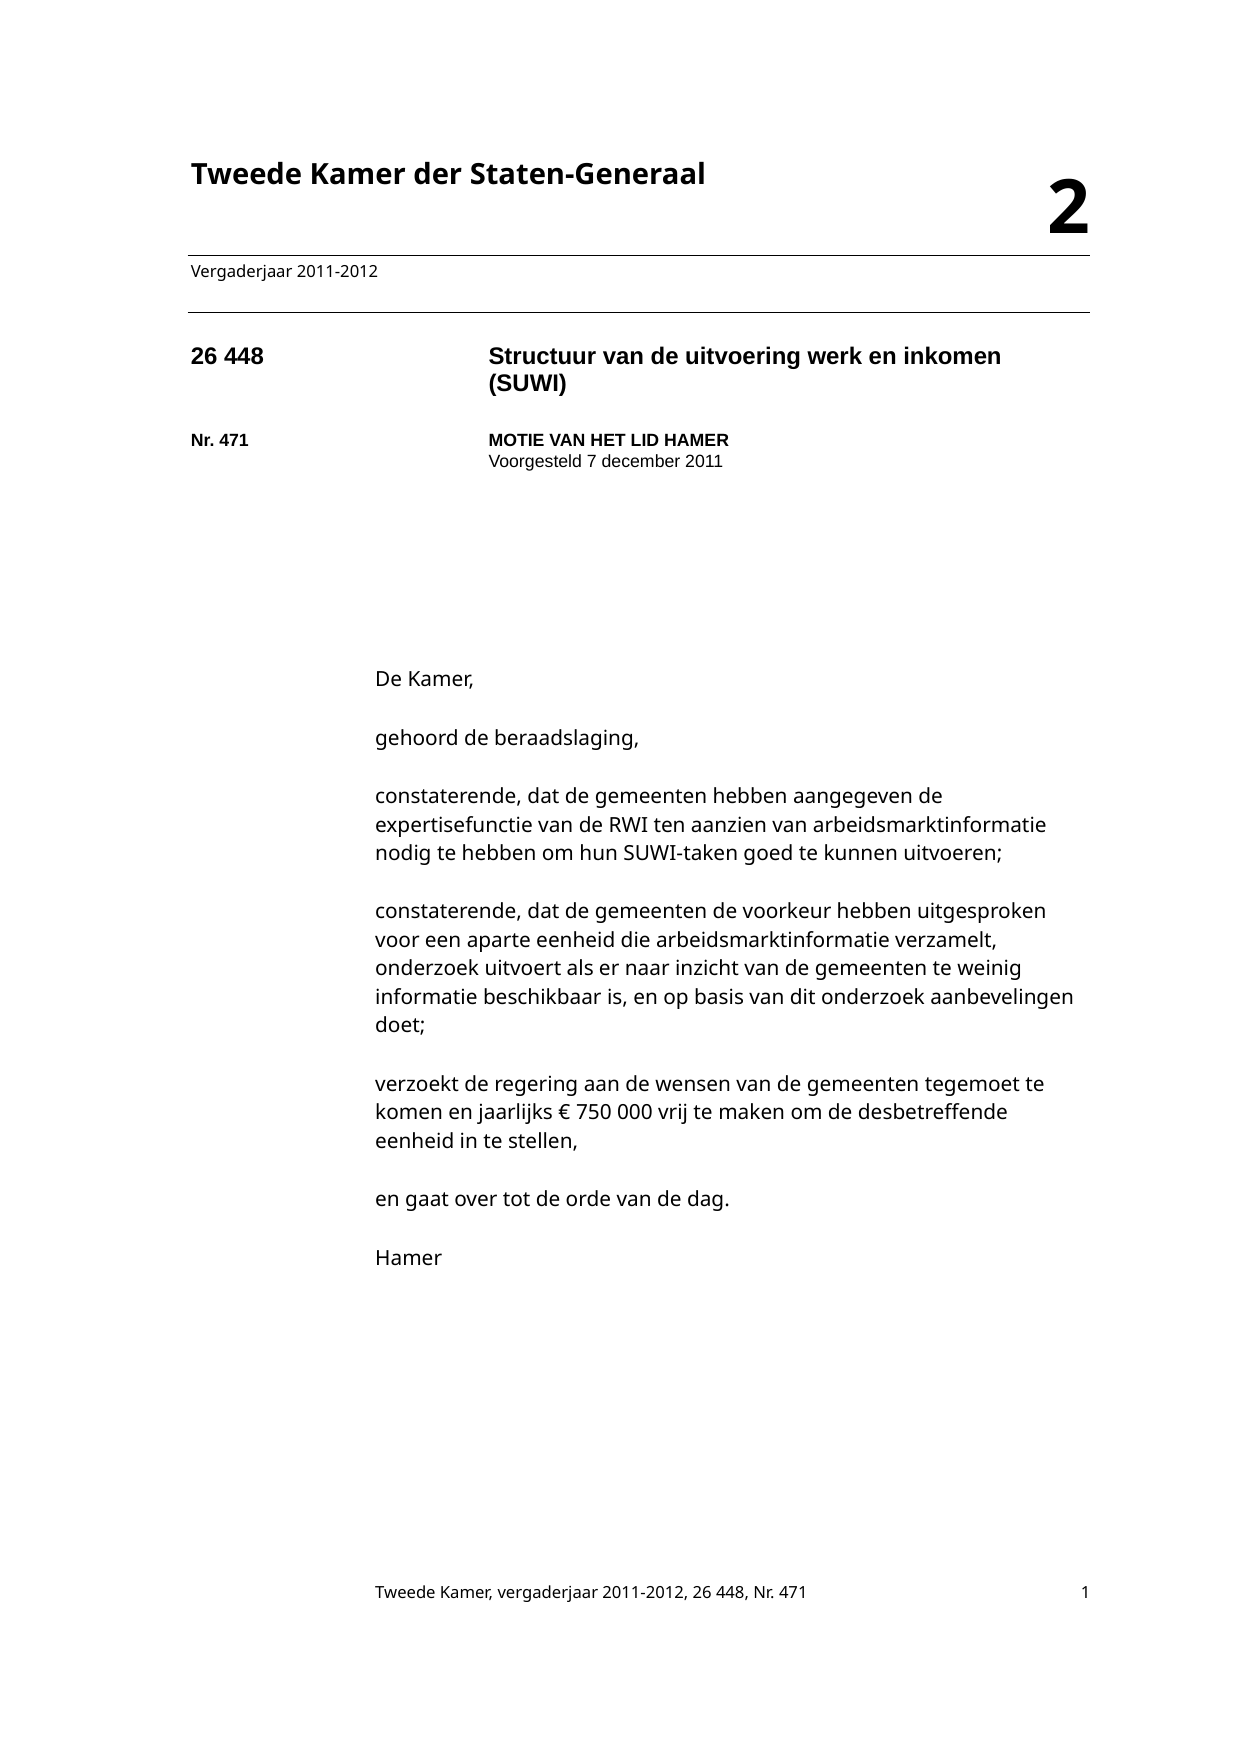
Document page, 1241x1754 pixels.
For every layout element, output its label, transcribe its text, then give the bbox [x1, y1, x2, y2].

text gehoord de beraadslaging, [375, 723, 1090, 751]
table_cell [485, 256, 1090, 312]
text en gaat over tot de orde van de dag. [375, 1184, 1090, 1213]
table_cell Nr. 471 [188, 427, 485, 546]
table_header 2 [910, 150, 1090, 255]
table_cell [188, 313, 485, 339]
text constaterende, dat de gemeenten de voorkeur hebben uitgesproken voor een aparte eenheid die arbeidsmarktinformatie verzamelt, onderzoek uitvoert als er naar inzicht van de gemeenten te weinig informatie beschikbaar is, en op basis van dit onderzoek aanbevelingen doet; [375, 897, 1090, 1039]
text constaterende, dat de gemeenten hebben aangegeven de expertisefunctie van de RWI ten aanzien van arbeidsmarktinformatie nodig te hebben om hun SUWI-taken goed te kunnen uitvoeren; [375, 781, 1090, 867]
text Hamer [375, 1243, 1090, 1271]
table_header Tweede Kamer der Staten-Generaal [188, 150, 909, 255]
table_cell Vergaderjaar 2011-2012 [188, 256, 485, 312]
text verzoekt de regering aan de wensen van de gemeenten tegemoet te komen en jaarlijks € 750 000 vrij te maken om de desbetreffende eenheid in te stellen, [375, 1069, 1090, 1154]
text De Kamer, [375, 664, 1090, 693]
table_cell Structuur van de uitvoering werk en inkomen (SUWI) [485, 339, 1090, 427]
table_cell MOTIE VAN HET LID HAMER Voorgesteld 7 december 2011 [485, 427, 1090, 546]
table_cell 26 448 [188, 339, 485, 427]
table_cell [485, 313, 1090, 339]
